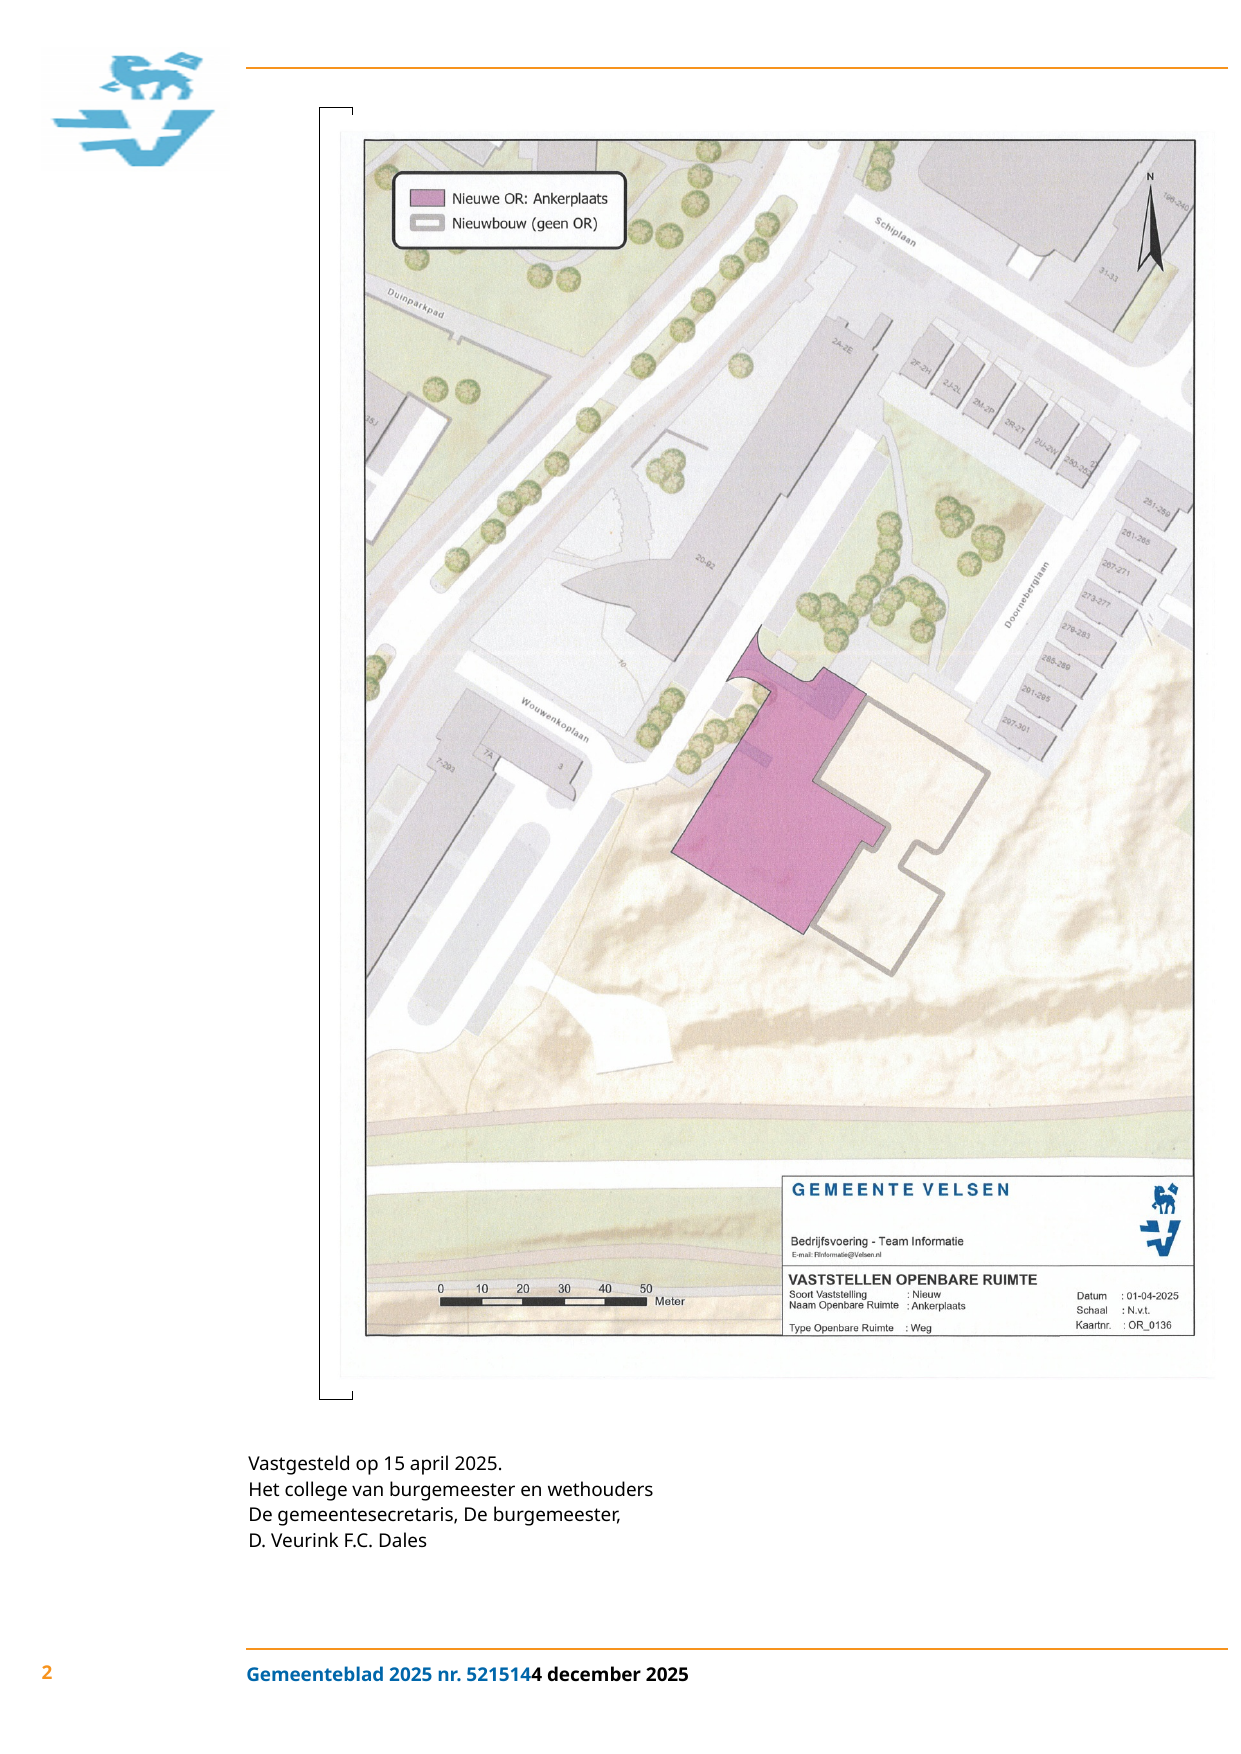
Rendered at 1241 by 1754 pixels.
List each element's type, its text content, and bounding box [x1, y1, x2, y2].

text Vastgesteld op 15 april 2025. [248, 1450, 1152, 1476]
text D. Veurink F.C. Dales [248, 1527, 1152, 1553]
text Het college van burgemeester en wethouders [248, 1476, 1152, 1502]
picture [41, 47, 231, 172]
picture [327, 115, 1232, 1391]
text De gemeentesecretaris, De burgemeester, [248, 1502, 1152, 1527]
